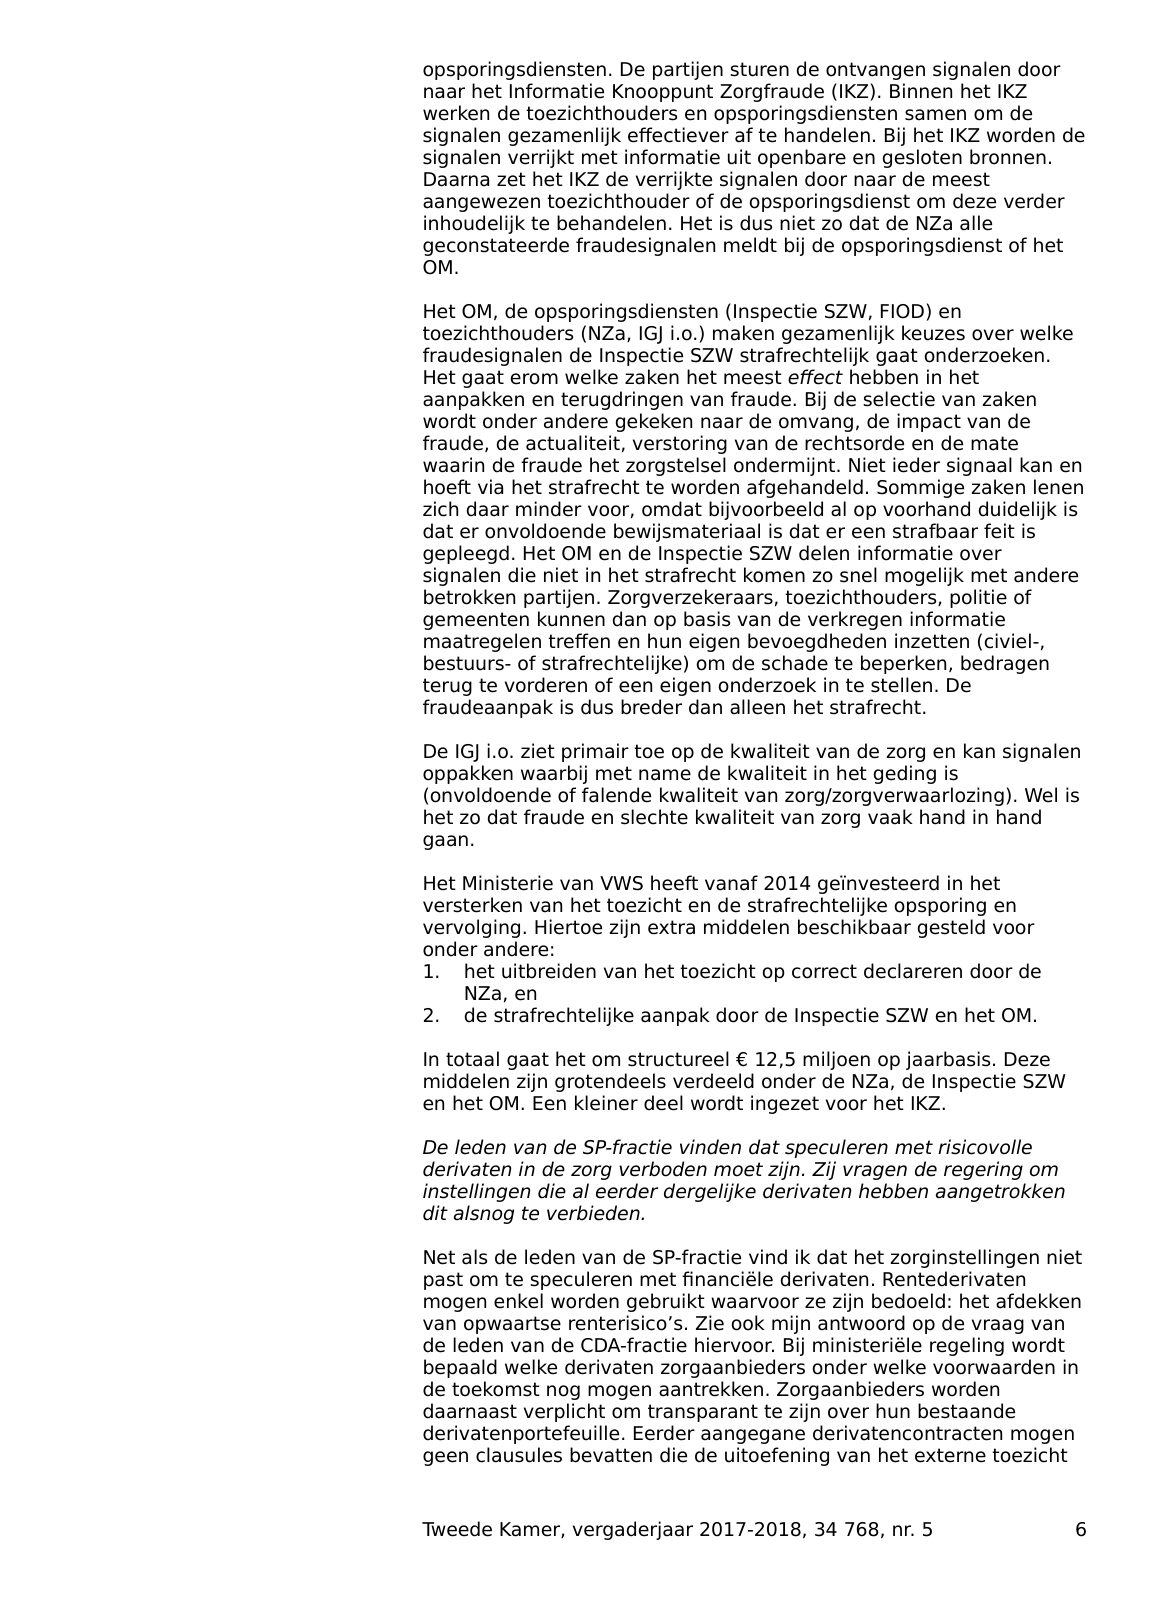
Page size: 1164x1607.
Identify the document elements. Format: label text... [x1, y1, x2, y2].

text 2. de strafrechtelijke aanpak door de Inspectie SZW en het OM. [422, 1005, 1087, 1027]
text Net als de leden van de SP-fractie vind ik dat het zorginstellingen niet past om te speculeren met financiële derivaten. Rentederivaten mogen enkel worden gebruikt waarvoor ze zijn bedoeld: het afdekken van opwaartse renterisico’s. Zie ook mijn antwoord op de vraag van de leden van de CDA-fractie hiervoor. Bij ministeriële regeling wordt bepaald welke derivaten zorgaanbieders onder welke voorwaarden in de toekomst nog mogen aantrekken. Zorgaanbieders worden daarnaast verplicht om transparant te zijn over hun bestaande derivatenportefeuille. Eerder aangegane derivatencontracten mogen geen clausules bevatten die de uitoefening van het externe toezicht [422, 1247, 1087, 1467]
text De IGJ i.o. ziet primair toe op de kwaliteit van de zorg en kan signalen oppakken waarbij met name de kwaliteit in het geding is (onvoldoende of falende kwaliteit van zorg/zorgverwaarlozing). Wel is het zo dat fraude en slechte kwaliteit van zorg vaak hand in hand gaan. [422, 741, 1087, 851]
text Het OM, de opsporingsdiensten (Inspectie SZW, FIOD) en toezichthouders (NZa, IGJ i.o.) maken gezamenlijk keuzes over welke fraudesignalen de Inspectie SZW strafrechtelijk gaat onderzoeken. Het gaat erom welke zaken het meest effect hebben in het aanpakken en terugdringen van fraude. Bij de selectie van zaken wordt onder andere gekeken naar de omvang, de impact van de fraude, de actualiteit, verstoring van de rechtsorde en de mate waarin de fraude het zorgstelsel ondermijnt. Niet ieder signaal kan en hoeft via het strafrecht te worden afgehandeld. Sommige zaken lenen zich daar minder voor, omdat bijvoorbeeld al op voorhand duidelijk is dat er onvoldoende bewijsmateriaal is dat er een strafbaar feit is gepleegd. Het OM en de Inspectie SZW delen informatie over signalen die niet in het strafrecht komen zo snel mogelijk met andere betrokken partijen. Zorgverzekeraars, toezichthouders, politie of gemeenten kunnen dan op basis van de verkregen informatie maatregelen treffen en hun eigen bevoegdheden inzetten (civiel-, bestuurs- of strafrechtelijke) om de schade te beperken, bedragen terug te vorderen of een eigen onderzoek in te stellen. De fraudeaanpak is dus breder dan alleen het strafrecht. [422, 301, 1087, 719]
text De leden van de SP-fractie vinden dat speculeren met risicovolle derivaten in de zorg verboden moet zijn. Zij vragen de regering om instellingen die al eerder dergelijke derivaten hebben aangetrokken dit alsnog te verbieden. [422, 1137, 1087, 1225]
text In totaal gaat het om structureel € 12,5 miljoen op jaarbasis. Deze middelen zijn grotendeels verdeeld onder de NZa, de Inspectie SZW en het OM. Een kleiner deel wordt ingezet voor het IKZ. [422, 1049, 1087, 1115]
text Het Ministerie van VWS heeft vanaf 2014 geïnvesteerd in het versterken van het toezicht en de strafrechtelijke opsporing en vervolging. Hiertoe zijn extra middelen beschikbaar gesteld voor onder andere: [422, 873, 1087, 961]
text 1. het uitbreiden van het toezicht op correct declareren door de NZa, en [422, 961, 1087, 1005]
text opsporingsdiensten. De partijen sturen de ontvangen signalen door naar het Informatie Knooppunt Zorgfraude (IKZ). Binnen het IKZ werken de toezichthouders en opsporingsdiensten samen om de signalen gezamenlijk effectiever af te handelen. Bij het IKZ worden de signalen verrijkt met informatie uit openbare en gesloten bronnen. Daarna zet het IKZ de verrijkte signalen door naar de meest aangewezen toezichthouder of de opsporingsdienst om deze verder inhoudelijk te behandelen. Het is dus niet zo dat de NZa alle geconstateerde fraudesignalen meldt bij de opsporingsdienst of het OM. [422, 59, 1087, 279]
